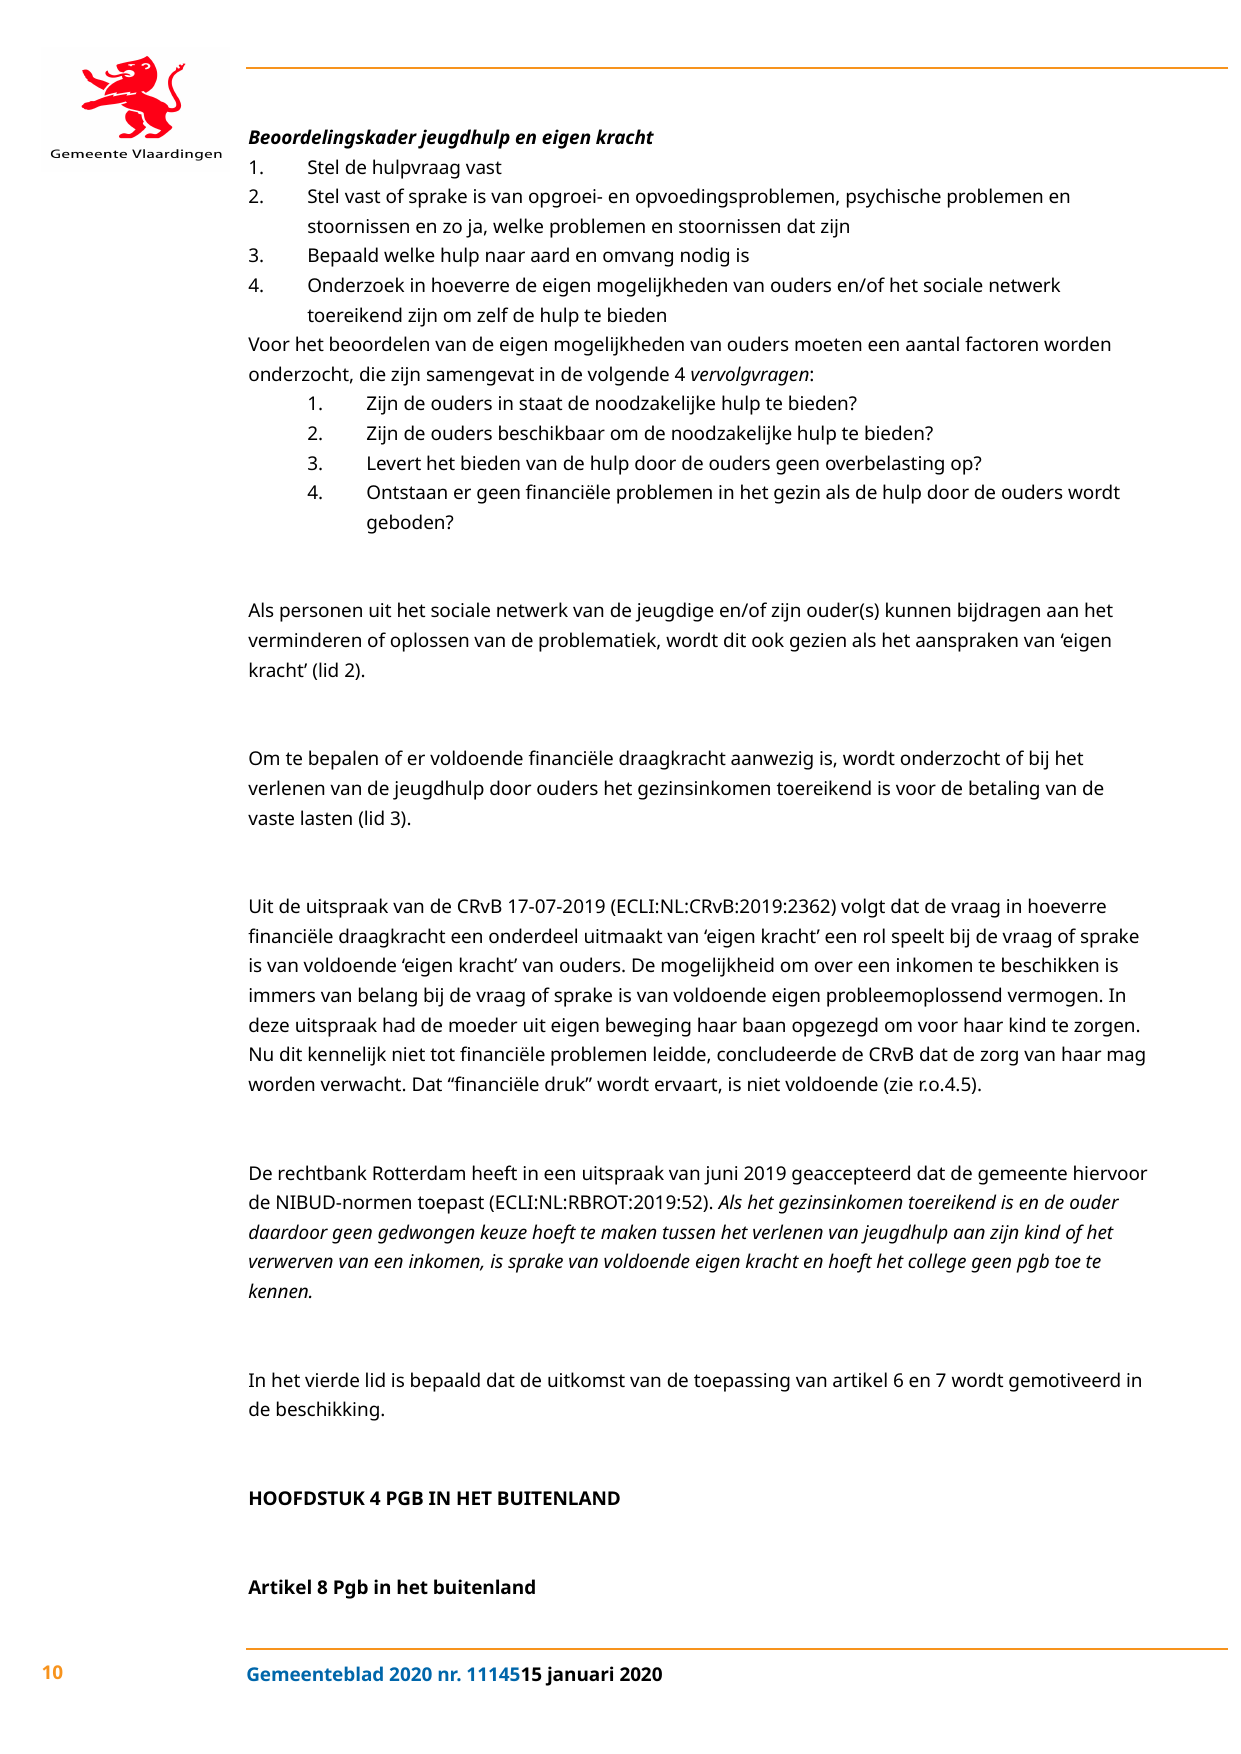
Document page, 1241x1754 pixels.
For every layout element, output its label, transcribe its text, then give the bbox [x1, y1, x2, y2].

text De rechtbank Rotterdam heeft in een uitspraak van juni 2019 geaccepteerd dat de gemeente hiervoor de NIBUD-normen toepast (ECLI:NL:RBROT:2019:52). Als het gezinsinkomen toereikend is en de ouder daardoor geen gedwongen keuze hoeft te maken tussen het verlenen van jeugdhulp aan zijn kind of het verwerven van een inkomen, is sprake van voldoende eigen kracht en hoeft het college geen pgb toe te kennen. [248, 1160, 1152, 1304]
list Zijn de ouders beschikbaar om de noodzakelijke hulp te bieden? [307, 420, 1152, 446]
text Om te bepalen of er voldoende financiële draagkracht aanwezig is, wordt onderzocht of bij het verlenen van de jeugdhulp door ouders het gezinsinkomen toereikend is voor de betaling van de vaste lasten (lid 3). [248, 746, 1152, 831]
list Zijn de ouders in staat de noodzakelijke hulp te bieden? [307, 391, 1152, 416]
list Stel de hulpvraag vast [248, 154, 1152, 180]
text In het vierde lid is bepaald dat de uitkomst van de toepassing van artikel 6 en 7 wordt gemotiveerd in de beschikking. [248, 1367, 1152, 1422]
list Levert het bieden van de hulp door de ouders geen overbelasting op? [307, 450, 1152, 476]
list Bepaald welke hulp naar aard en omvang nodig is [248, 243, 1152, 268]
text Uit de uitspraak van de CRvB 17-07-2019 (ECLI:NL:CRvB:2019:2362) volgt dat de vraag in hoeverre financiële draagkracht een onderdeel uitmaakt van ‘eigen kracht’ een rol speelt bij de vraag of sprake is van voldoende ‘eigen kracht’ van ouders. De mogelijkheid om over een inkomen te beschikken is immers van belang bij de vraag of sprake is van voldoende eigen probleemoplossend vermogen. In deze uitspraak had de moeder uit eigen beweging haar baan opgezegd om voor haar kind te zorgen. Nu dit kennelijk niet tot financiële problemen leidde, concludeerde de CRvB dat de zorg van haar mag worden verwacht. Dat “financiële druk” wordt ervaart, is niet voldoende (zie r.o.4.5). [248, 893, 1152, 1097]
picture [41, 47, 231, 172]
list Stel vast of sprake is van opgroei- en opvoedingsproblemen, psychische problemen en stoornissen en zo ja, welke problemen en stoornissen dat zijn [248, 183, 1152, 239]
text Beoordelingskader jeugdhulp en eigen kracht [248, 124, 1152, 150]
text Artikel 8 Pgb in het buitenland [248, 1574, 1152, 1600]
list Onderzoek in hoeverre de eigen mogelijkheden van ouders en/of het sociale netwerk toereikend zijn om zelf de hulp te bieden [248, 272, 1152, 328]
list Ontstaan er geen financiële problemen in het gezin als de hulp door de ouders wordt geboden? [307, 479, 1152, 535]
text Voor het beoordelen van de eigen mogelijkheden van ouders moeten een aantal factoren worden onderzocht, die zijn samengevat in de volgende 4 vervolgvragen: [248, 331, 1152, 387]
text HOOFDSTUK 4 PGB IN HET BUITENLAND [248, 1485, 1152, 1511]
text Als personen uit het sociale netwerk van de jeugdige en/of zijn ouder(s) kunnen bijdragen aan het verminderen of oplossen van de problematiek, wordt dit ook gezien als het aanspraken van ‘eigen kracht’ (lid 2). [248, 598, 1152, 683]
